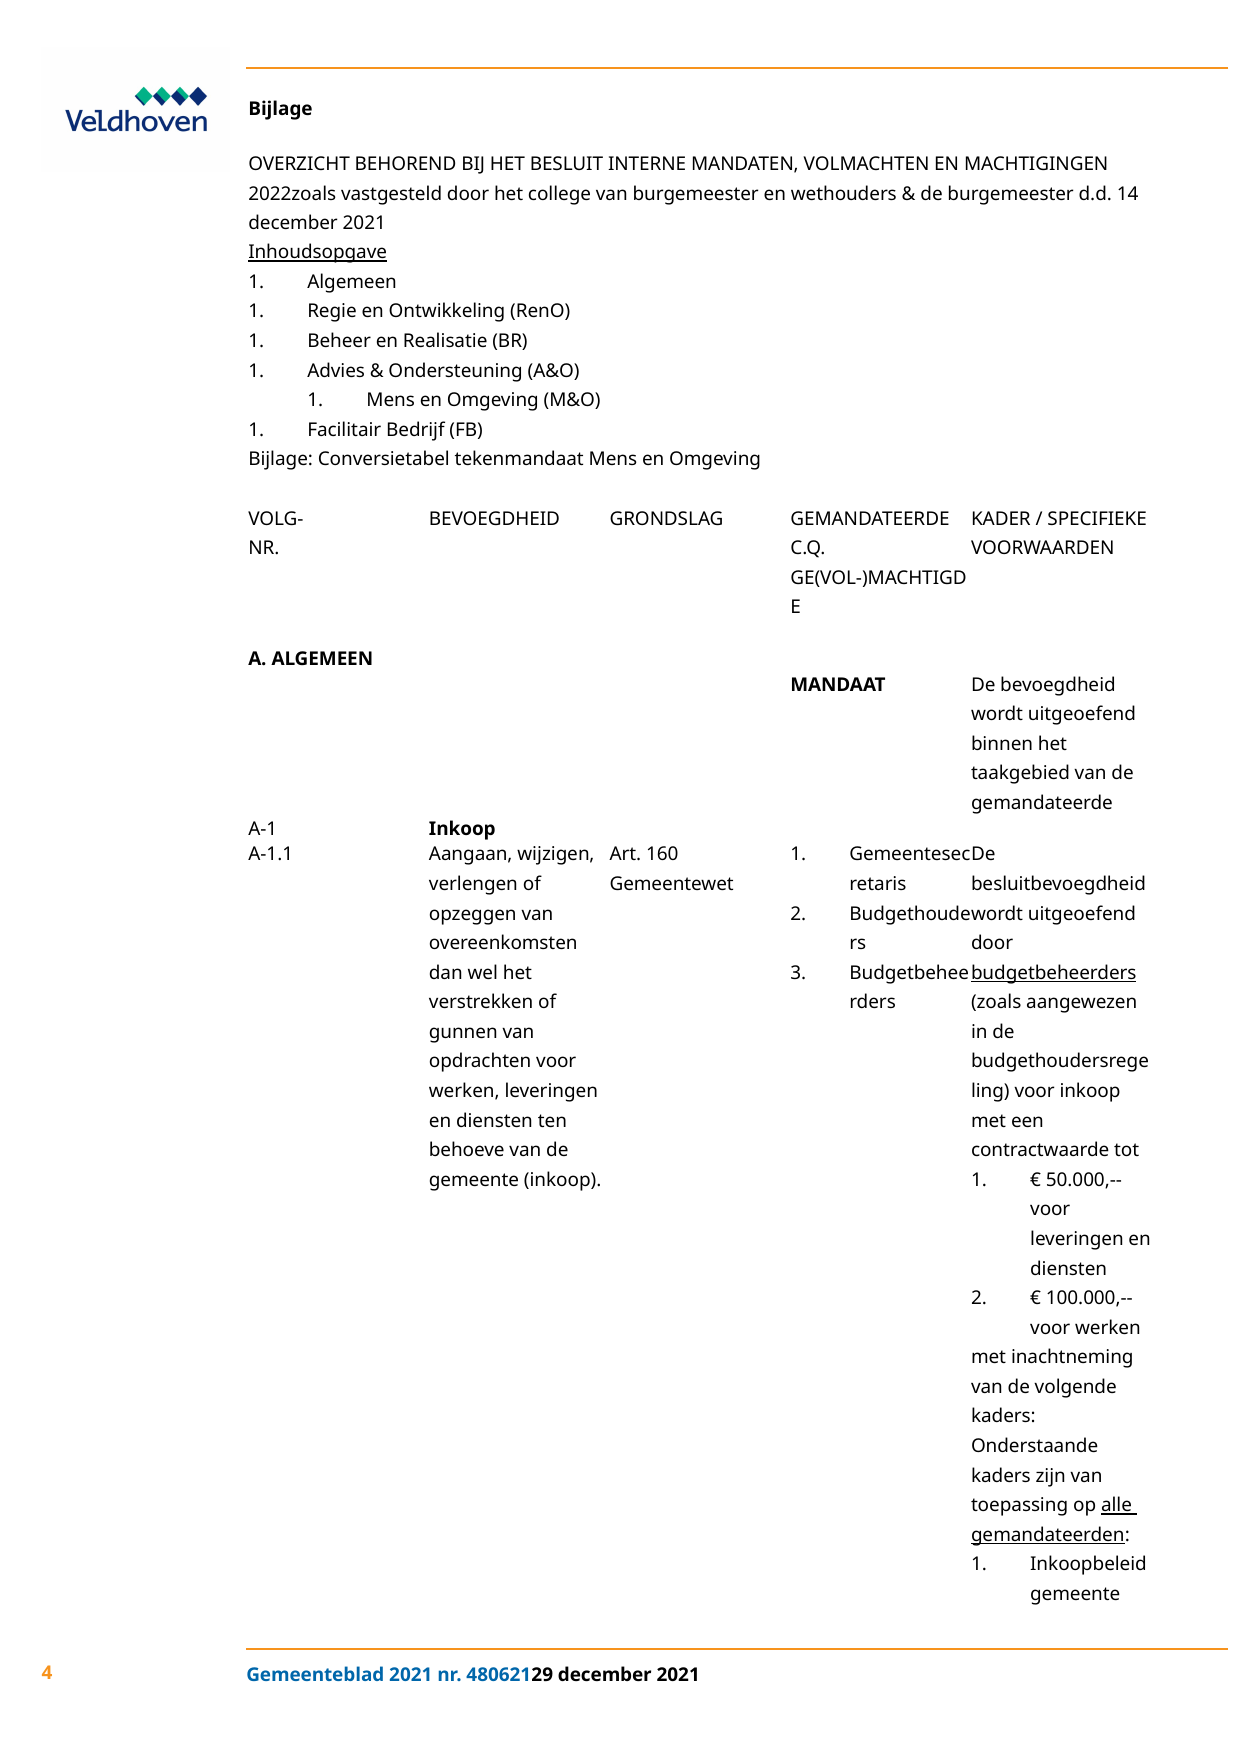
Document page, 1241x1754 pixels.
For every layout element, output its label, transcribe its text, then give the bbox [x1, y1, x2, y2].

picture [41, 47, 231, 172]
list Mens en Omgeving (M&O) [307, 386, 1152, 412]
text Inhoudsopgave [248, 238, 1152, 264]
table_cell A-1 [248, 815, 429, 841]
table_cell A. ALGEMEEN [248, 645, 1152, 671]
table_cell Inkoop [429, 815, 609, 841]
list Facilitair Bedrijf (FB) [248, 416, 1152, 442]
table_cell [248, 619, 1152, 645]
table_cell MANDAAT [790, 671, 971, 815]
text Bijlage: Conversietabel tekenmandaat Mens en Omgeving [248, 446, 1152, 471]
list Algemeen [248, 268, 1152, 294]
table_cell Gemeentesecretaris Budgethouders Budgetbeheerders [790, 841, 971, 1606]
text Bijlage [248, 95, 1152, 121]
table_cell De bevoegdheid wordt uitgeoefend binnen het taakgebied van de gemandateerde [971, 671, 1152, 815]
table_cell A-1.1 [248, 841, 429, 1606]
table_cell Aangaan, wijzigen, verlengen of opzeggen van overeenkomsten dan wel het verstrekken of gunnen van opdrachten voor werken, leveringen en diensten ten behoeve van de gemeente (inkoop). [429, 841, 609, 1606]
list Regie en Ontwikkeling (RenO) [248, 298, 1152, 323]
table_cell [609, 815, 1152, 841]
table_header GEMANDATEERDE C.Q. GE(VOL-)MACHTIGDE [790, 505, 971, 619]
table_header GRONDSLAG [609, 505, 790, 619]
table_cell De besluitbevoegdheid wordt uitgeoefend door budgetbeheerders (zoals aangewezen in de budgethoudersregeling) voor inkoop met een contractwaarde tot € 50.000,-- voor leveringen en diensten € 100.000,-- voor werken met inachtneming van de volgende kaders: Onderstaande kaders zijn van toepassing op alle gemandateerden: Inkoopbeleid gemeente [971, 841, 1152, 1606]
list Advies & Ondersteuning (A&O) [248, 357, 1152, 382]
table_header VOLG- NR. [248, 505, 429, 619]
table_header BEVOEGDHEID [429, 505, 609, 619]
table_header KADER / SPECIFIEKE VOORWAARDEN [971, 505, 1152, 619]
table_cell Art. 160 Gemeentewet [609, 841, 790, 1606]
table_cell [248, 671, 790, 815]
table_header OVERZICHT BEHOREND BIJ HET BESLUIT INTERNE MANDATEN, VOLMACHTEN EN MACHTIGINGEN 2022zoals vastgesteld door het college van burgemeester en wethouders & de burgemeester d.d. 14 december 2021 [248, 150, 1152, 235]
list Beheer en Realisatie (BR) [248, 327, 1152, 353]
